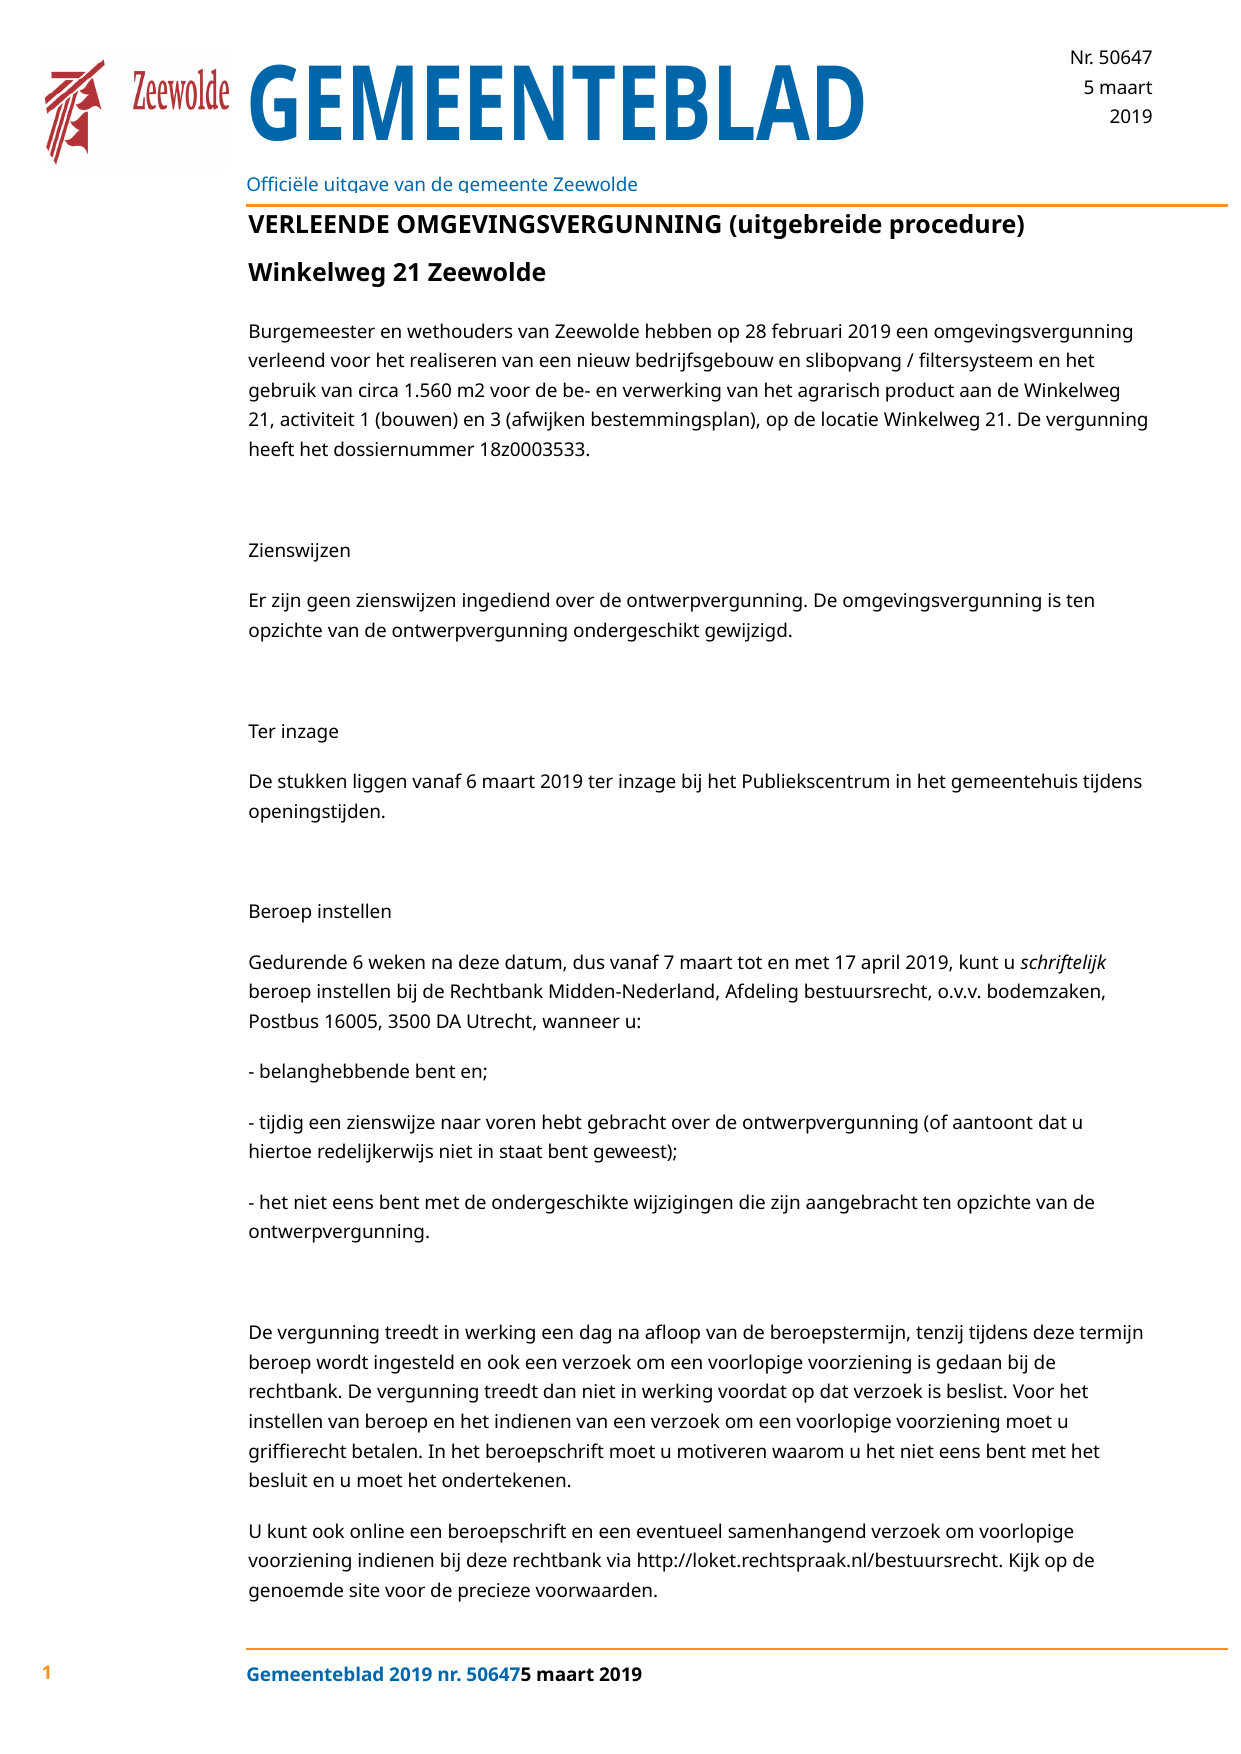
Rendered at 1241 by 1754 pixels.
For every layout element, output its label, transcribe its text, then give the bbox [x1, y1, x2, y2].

text - het niet eens bent met de ondergeschikte wijzigingen die zijn aangebracht ten opzichte van de ontwerpvergunning. [248, 1189, 1152, 1244]
text Gedurende 6 weken na deze datum, dus vanaf 7 maart tot en met 17 april 2019, kunt u schriftelijk beroep instellen bij de Rechtbank Midden-Nederland, Afdeling bestuursrecht, o.v.v. bodemzaken, Postbus 16005, 3500 DA Utrecht, wanneer u: [248, 949, 1152, 1034]
picture [41, 47, 231, 172]
text Beroep instellen [248, 899, 1152, 924]
text De stukken liggen vanaf 6 maart 2019 ter inzage bij het Publiekscentrum in het gemeentehuis tijdens openingstijden. [248, 768, 1152, 824]
text - tijdig een zienswijze naar voren hebt gebracht over de ontwerpvergunning (of aantoont dat u hiertoe redelijkerwijs niet in staat bent geweest); [248, 1109, 1152, 1164]
text U kunt ook online een beroepschrift en een eventueel samenhangend verzoek om voorlopige voorziening indienen bij deze rechtbank via http://loket.rechtspraak.nl/bestuursrecht. Kijk op de genoemde site voor de precieze voorwaarden. [248, 1518, 1152, 1603]
text Er zijn geen zienswijzen ingediend over de ontwerpvergunning. De omgevingsvergunning is ten opzichte van de ontwerpvergunning ondergeschikt gewijzigd. [248, 587, 1152, 643]
text - belanghebbende bent en; [248, 1059, 1152, 1084]
text VERLEENDE OMGEVINGSVERGUNNING (uitgebreide procedure) Winkelweg 21 Zeewolde [248, 207, 1152, 288]
text Zienswijzen [248, 537, 1152, 563]
text Ter inzage [248, 718, 1152, 744]
text De vergunning treedt in werking een dag na afloop van de beroepstermijn, tenzij tijdens deze termijn beroep wordt ingesteld en ook een verzoek om een voorlopige voorziening is gedaan bij de rechtbank. De vergunning treedt dan niet in werking voordat op dat verzoek is beslist. Voor het instellen van beroep en het indienen van een verzoek om een voorlopige voorziening moet u griffierecht betalen. In het beroepschrift moet u motiveren waarom u het niet eens bent met het besluit en u moet het ondertekenen. [248, 1319, 1152, 1493]
text Burgemeester en wethouders van Zeewolde hebben op 28 februari 2019 een omgevingsvergunning verleend voor het realiseren van een nieuw bedrijfsgebouw en slibopvang / filtersysteem en het gebruik van circa 1.560 m2 voor de be- en verwerking van het agrarisch product aan de Winkelweg 21, activiteit 1 (bouwen) en 3 (afwijken bestemmingsplan), op de locatie Winkelweg 21. De vergunning heeft het dossiernummer 18z0003533. [248, 318, 1152, 462]
